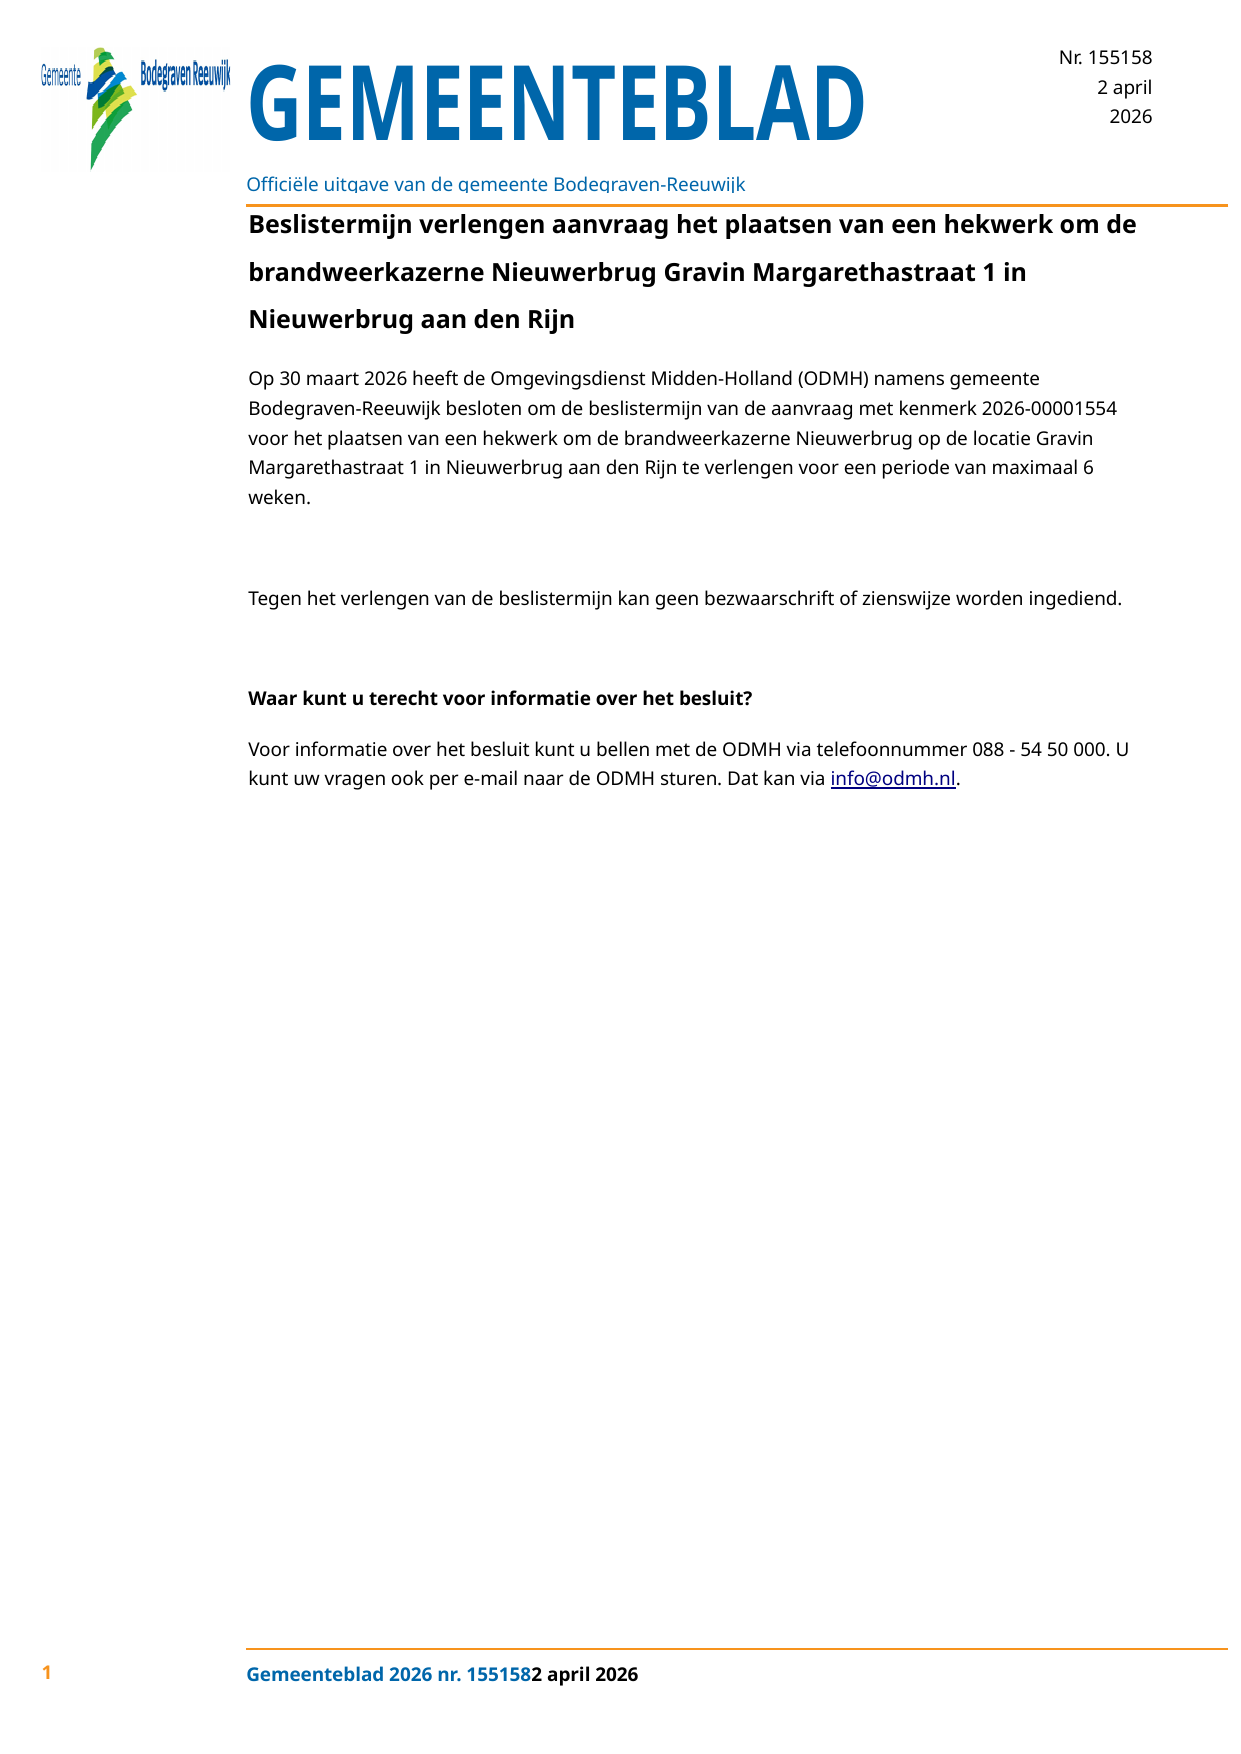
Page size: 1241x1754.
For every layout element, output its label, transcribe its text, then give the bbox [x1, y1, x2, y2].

picture [41, 47, 231, 172]
text Beslistermijn verlengen aanvraag het plaatsen van een hekwerk om de brandweerkazerne Nieuwerbrug Gravin Margarethastraat 1 in Nieuwerbrug aan den Rijn [248, 207, 1152, 336]
text Op 30 maart 2026 heeft de Omgevingsdienst Midden-Holland (ODMH) namens gemeente Bodegraven-Reeuwijk besloten om de beslistermijn van de aanvraag met kenmerk 2026-00001554 voor het plaatsen van een hekwerk om de brandweerkazerne Nieuwerbrug op de locatie Gravin Margarethastraat 1 in Nieuwerbrug aan den Rijn te verlengen voor een periode van maximaal 6 weken. [248, 366, 1152, 509]
text Waar kunt u terecht voor informatie over het besluit? [248, 686, 1152, 711]
text Voor informatie over het besluit kunt u bellen met de ODMH via telefoonnummer 088 - 54 50 000. U kunt uw vragen ook per e-mail naar de ODMH sturen. Dat kan via info@odmh.nl. [248, 736, 1152, 791]
text Tegen het verlengen van de beslistermijn kan geen bezwaarschrift of zienswijze worden ingediend. [248, 585, 1152, 610]
